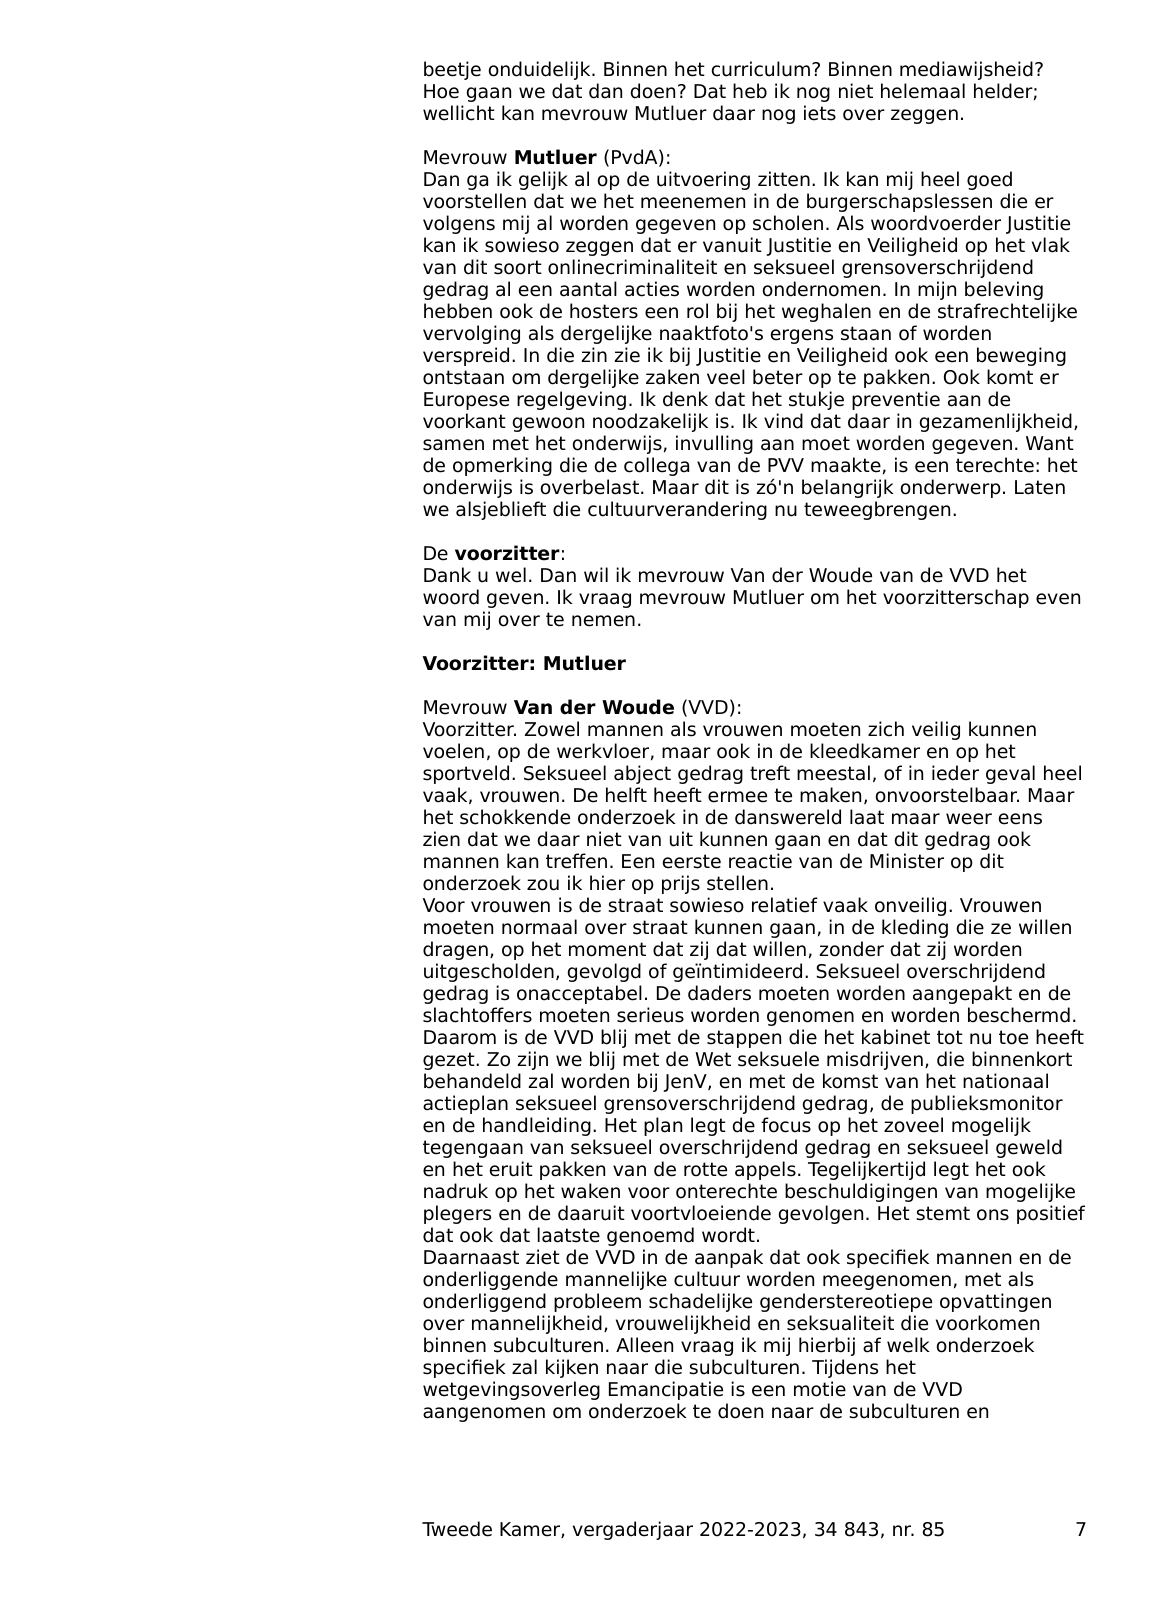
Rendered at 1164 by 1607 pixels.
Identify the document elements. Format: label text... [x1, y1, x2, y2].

text Voor vrouwen is de straat sowieso relatief vaak onveilig. Vrouwen moeten normaal over straat kunnen gaan, in de kleding die ze willen dragen, op het moment dat zij dat willen, zonder dat zij worden uitgescholden, gevolgd of geïntimideerd. Seksueel overschrijdend gedrag is onacceptabel. De daders moeten worden aangepakt en de slachtoffers moeten serieus worden genomen en worden beschermd. Daarom is de VVD blij met de stappen die het kabinet tot nu toe heeft gezet. Zo zijn we blij met de Wet seksuele misdrijven, die binnenkort behandeld zal worden bij JenV, en met de komst van het nationaal actieplan seksueel grensoverschrijdend gedrag, de publieksmonitor en de handleiding. Het plan legt de focus op het zoveel mogelijk tegengaan van seksueel overschrijdend gedrag en seksueel geweld en het eruit pakken van de rotte appels. Tegelijkertijd legt het ook nadruk op het waken voor onterechte beschuldigingen van mogelijke plegers en de daaruit voortvloeiende gevolgen. Het stemt ons positief dat ook dat laatste genoemd wordt. [422, 895, 1087, 1247]
text Dan ga ik gelijk al op de uitvoering zitten. Ik kan mij heel goed voorstellen dat we het meenemen in de burgerschapslessen die er volgens mij al worden gegeven op scholen. Als woordvoerder Justitie kan ik sowieso zeggen dat er vanuit Justitie en Veiligheid op het vlak van dit soort onlinecriminaliteit en seksueel grensoverschrijdend gedrag al een aantal acties worden ondernomen. In mijn beleving hebben ook de hosters een rol bij het weghalen en de strafrechtelijke vervolging als dergelijke naaktfoto's ergens staan of worden verspreid. In die zin zie ik bij Justitie en Veiligheid ook een beweging ontstaan om dergelijke zaken veel beter op te pakken. Ook komt er Europese regelgeving. Ik denk dat het stukje preventie aan de voorkant gewoon noodzakelijk is. Ik vind dat daar in gezamenlijkheid, samen met het onderwijs, invulling aan moet worden gegeven. Want de opmerking die de collega van de PVV maakte, is een terechte: het onderwijs is overbelast. Maar dit is zó'n belangrijk onderwerp. Laten we alsjeblieft die cultuurverandering nu teweegbrengen. [422, 169, 1087, 521]
text Daarnaast ziet de VVD in de aanpak dat ook specifiek mannen en de onderliggende mannelijke cultuur worden meegenomen, met als onderliggend probleem schadelijke genderstereotiepe opvattingen over mannelijkheid, vrouwelijkheid en seksualiteit die voorkomen binnen subculturen. Alleen vraag ik mij hierbij af welk onderzoek specifiek zal kijken naar die subculturen. Tijdens het wetgevingsoverleg Emancipatie is een motie van de VVD aangenomen om onderzoek te doen naar de subculturen en [422, 1247, 1087, 1423]
text Dank u wel. Dan wil ik mevrouw Van der Woude van de VVD het woord geven. Ik vraag mevrouw Mutluer om het voorzitterschap even van mij over te nemen. [422, 565, 1087, 631]
text Mevrouw Mutluer (PvdA): [422, 147, 1087, 169]
text Voorzitter. Zowel mannen als vrouwen moeten zich veilig kunnen voelen, op de werkvloer, maar ook in de kleedkamer en op het sportveld. Seksueel abject gedrag treft meestal, of in ieder geval heel vaak, vrouwen. De helft heeft ermee te maken, onvoorstelbaar. Maar het schokkende onderzoek in de danswereld laat maar weer eens zien dat we daar niet van uit kunnen gaan en dat dit gedrag ook mannen kan treffen. Een eerste reactie van de Minister op dit onderzoek zou ik hier op prijs stellen. [422, 719, 1087, 895]
text beetje onduidelijk. Binnen het curriculum? Binnen mediawijsheid? Hoe gaan we dat dan doen? Dat heb ik nog niet helemaal helder; wellicht kan mevrouw Mutluer daar nog iets over zeggen. [422, 59, 1087, 125]
text Mevrouw Van der Woude (VVD): [422, 697, 1087, 719]
text Voorzitter: Mutluer [422, 653, 1087, 675]
text De voorzitter: [422, 543, 1087, 565]
